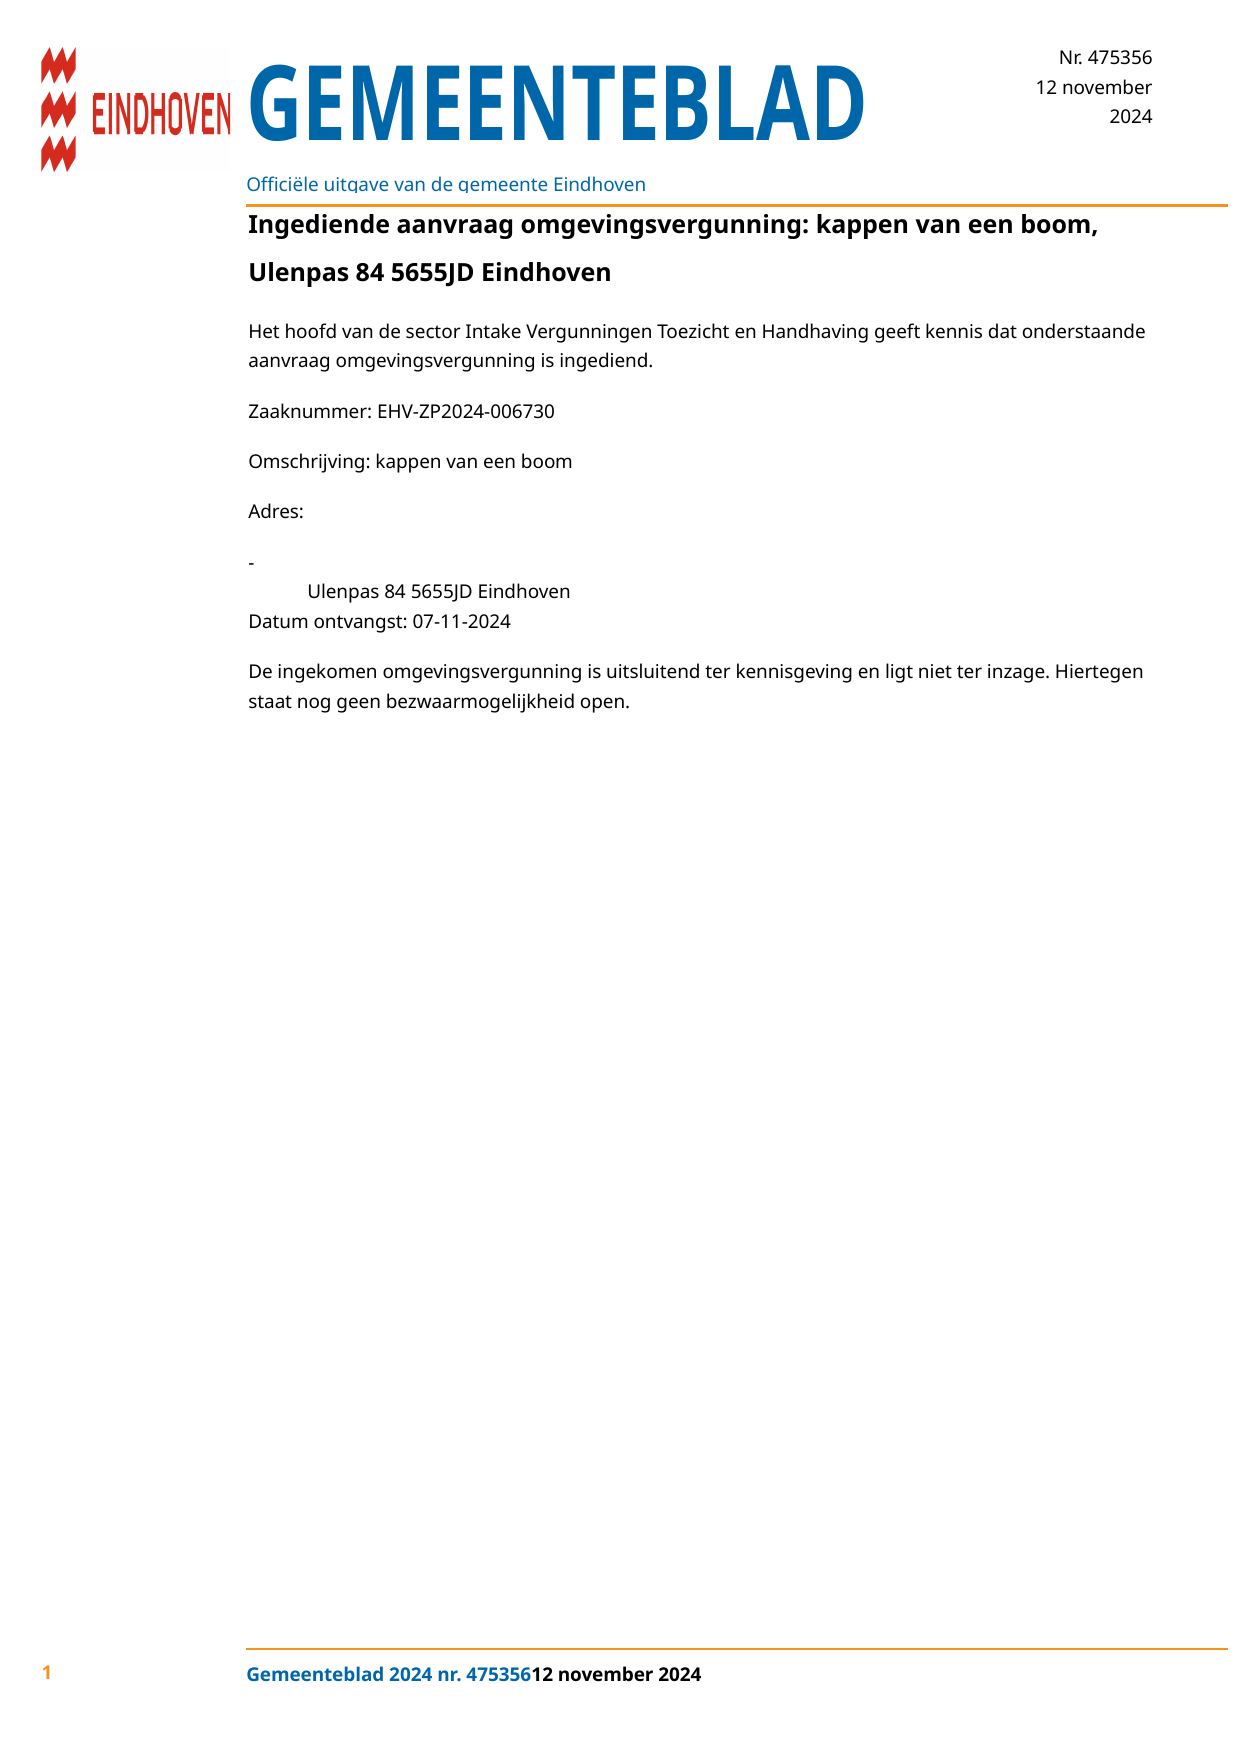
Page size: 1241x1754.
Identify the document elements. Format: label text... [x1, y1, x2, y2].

text Het hoofd van de sector Intake Vergunningen Toezicht en Handhaving geeft kennis dat onderstaande aanvraag omgevingsvergunning is ingediend. [248, 318, 1152, 373]
text Datum ontvangst: 07-11-2024 [248, 608, 1152, 634]
picture [41, 47, 231, 172]
text Zaaknummer: EHV-ZP2024-006730 [248, 398, 1152, 424]
text De ingekomen omgevingsvergunning is uitsluitend ter kennisgeving en ligt niet ter inzage. Hiertegen staat nog geen bezwaarmogelijkheid open. [248, 659, 1152, 714]
list Ulenpas 84 5655JD Eindhoven [248, 579, 1152, 604]
text Adres: [248, 499, 1152, 524]
text Ingediende aanvraag omgevingsvergunning: kappen van een boom, Ulenpas 84 5655JD Eindhoven [248, 207, 1152, 288]
text Omschrijving: kappen van een boom [248, 448, 1152, 474]
